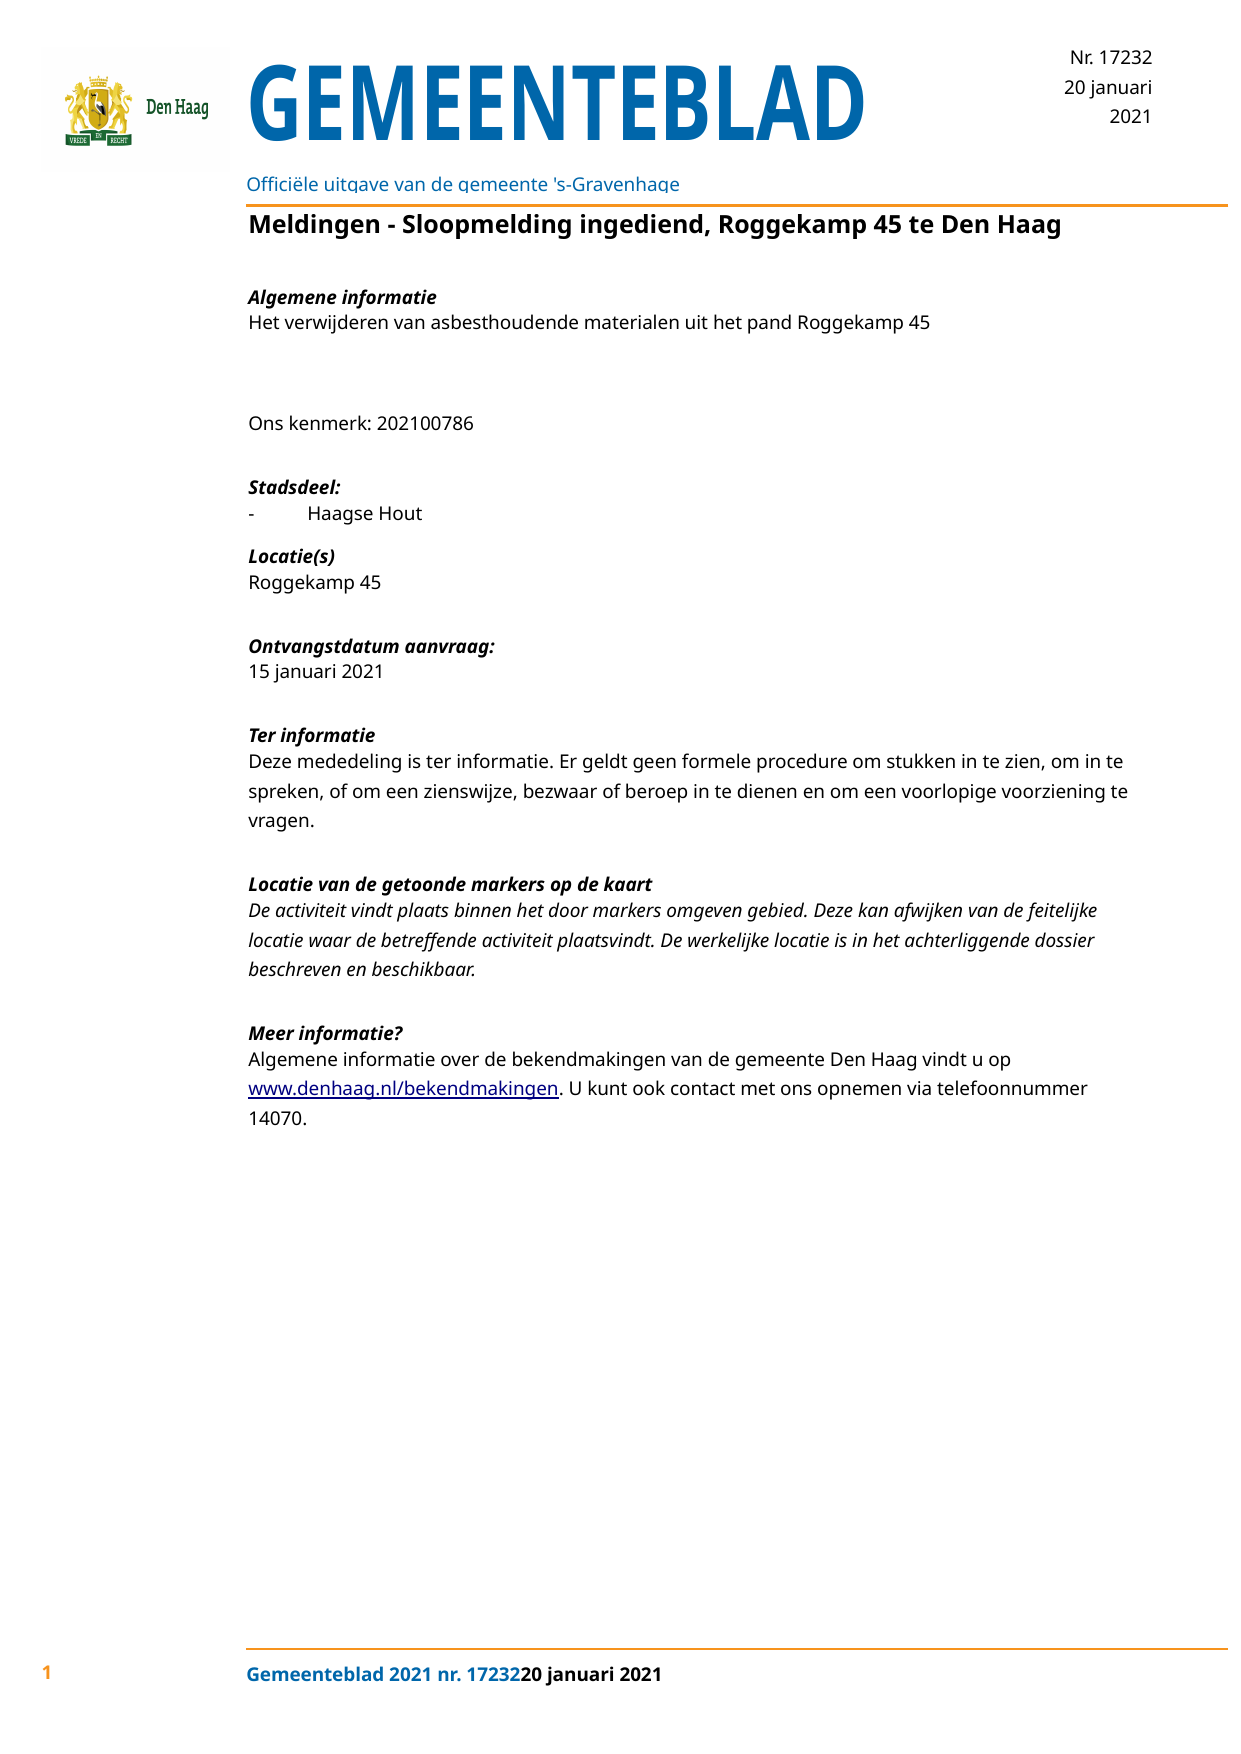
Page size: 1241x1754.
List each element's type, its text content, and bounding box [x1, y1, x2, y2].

text Locatie(s) [248, 543, 1152, 569]
text Locatie van de getoonde markers op de kaart [248, 871, 1152, 897]
text Meldingen - Sloopmelding ingediend, Roggekamp 45 te Den Haag [248, 207, 1152, 241]
text Het verwijderen van asbesthoudende materialen uit het pand Roggekamp 45 [248, 309, 1152, 335]
text Roggekamp 45 [248, 569, 1152, 595]
text Algemene informatie over de bekendmakingen van de gemeente Den Haag vindt u op www.denhaag.nl/bekendmakingen. U kunt ook contact met ons opnemen via telefoonnummer 14070. [248, 1046, 1152, 1131]
text Ontvangstdatum aanvraag: [248, 633, 1152, 659]
text Deze mededeling is ter informatie. Er geldt geen formele procedure om stukken in te zien, om in te spreken, of om een zienswijze, bezwaar of beroep in te dienen en om een voorlopige voorziening te vragen. [248, 748, 1152, 833]
text De activiteit vindt plaats binnen het door markers omgeven gebied. Deze kan afwijken van de feitelijke locatie waar de betreffende activiteit plaatsvindt. De werkelijke locatie is in het achterliggende dossier beschreven en beschikbaar. [248, 897, 1152, 982]
text 15 januari 2021 [248, 659, 1152, 684]
text Ons kenmerk: 202100786 [248, 410, 1152, 436]
text Algemene informatie [248, 284, 1152, 309]
text Stadsdeel: [248, 474, 1152, 500]
picture [41, 47, 231, 172]
text Meer informatie? [248, 1020, 1152, 1046]
list Haagse Hout [248, 500, 1152, 526]
text Ter informatie [248, 723, 1152, 748]
